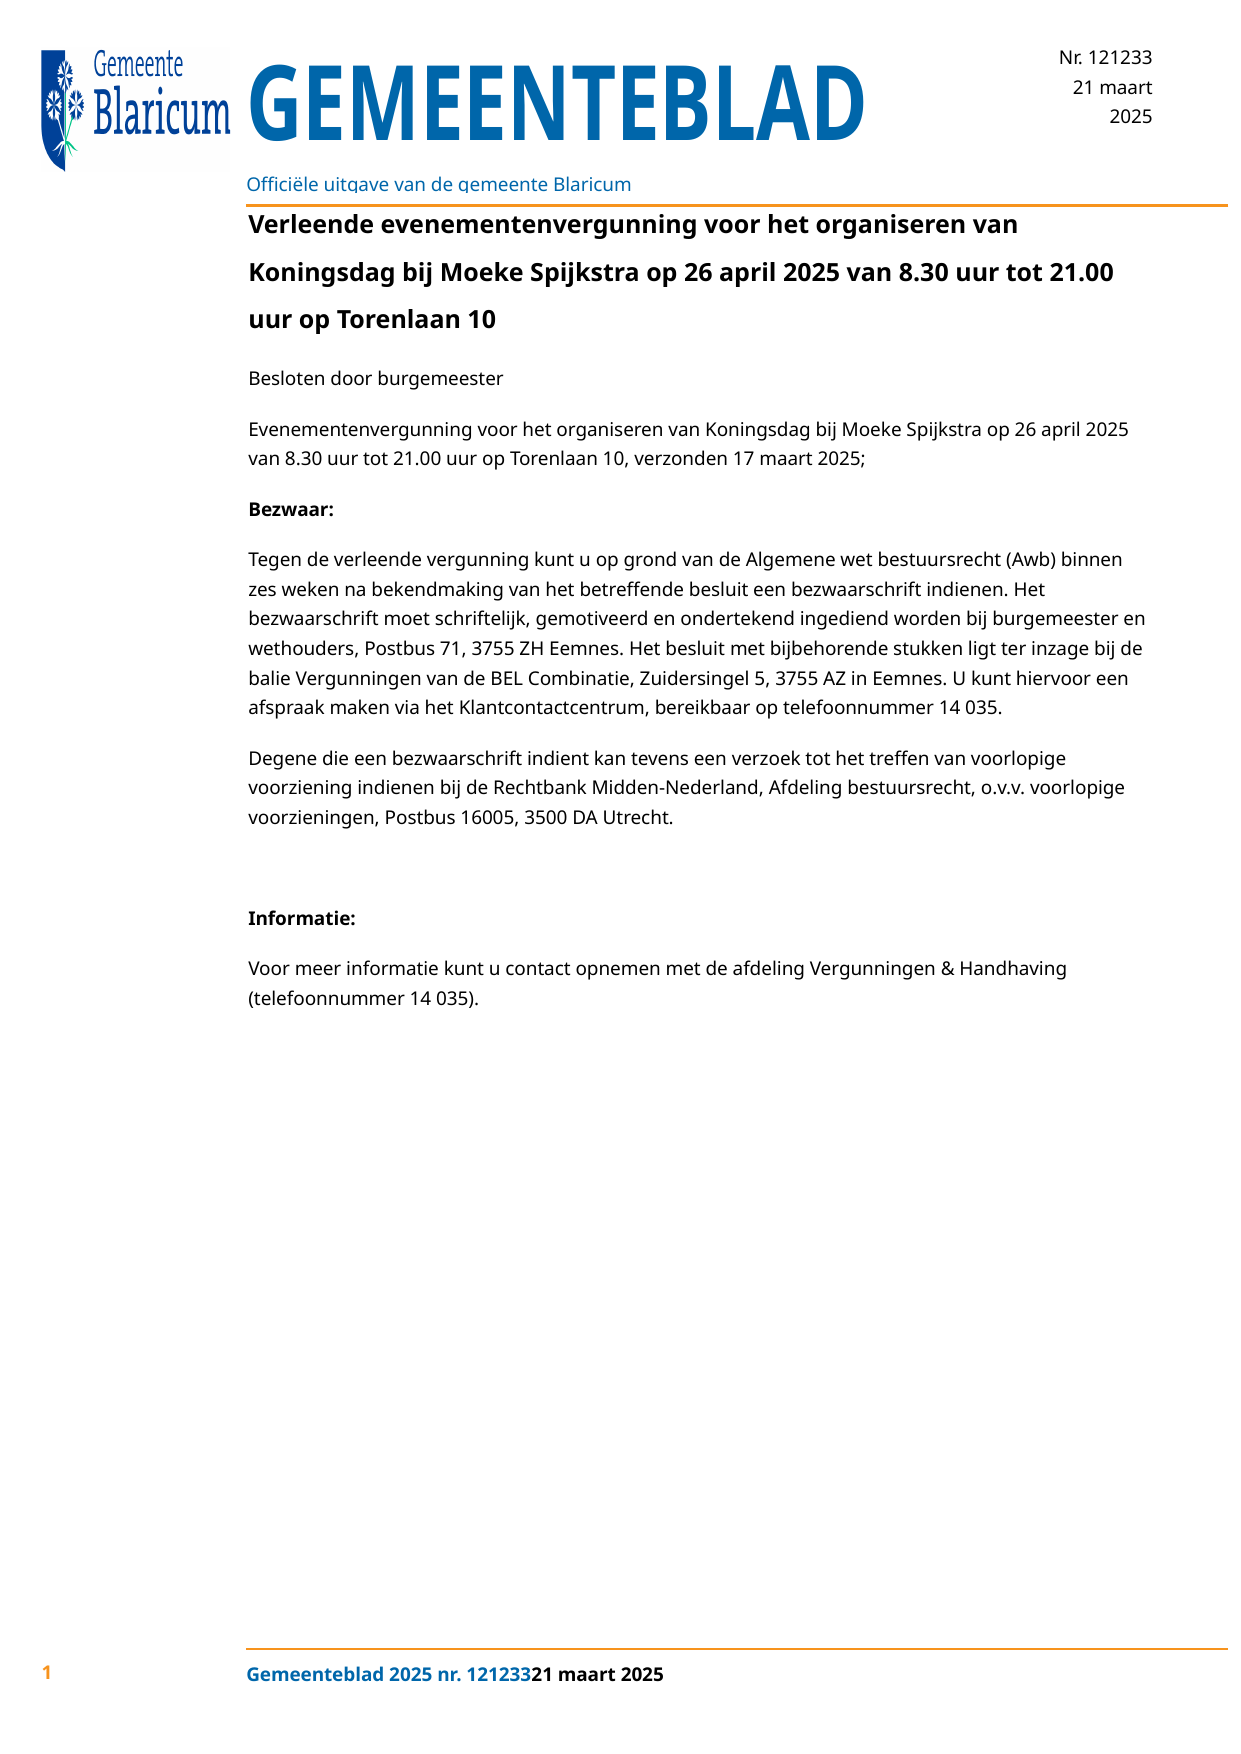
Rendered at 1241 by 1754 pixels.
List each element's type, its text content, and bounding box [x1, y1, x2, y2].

text Verleende evenementenvergunning voor het organiseren van Koningsdag bij Moeke Spijkstra op 26 april 2025 van 8.30 uur tot 21.00 uur op Torenlaan 10 [248, 207, 1152, 336]
text Degene die een bezwaarschrift indient kan tevens een verzoek tot het treffen van voorlopige voorziening indienen bij de Rechtbank Midden-Nederland, Afdeling bestuursrecht, o.v.v. voorlopige voorzieningen, Postbus 16005, 3500 DA Utrecht. [248, 745, 1152, 829]
picture [41, 47, 231, 172]
text Informatie: [248, 905, 1152, 930]
text Besloten door burgemeester [248, 366, 1152, 391]
text Voor meer informatie kunt u contact opnemen met de afdeling Vergunningen & Handhaving (telefoonnummer 14 035). [248, 955, 1152, 1010]
text Evenementenvergunning voor het organiseren van Koningsdag bij Moeke Spijkstra op 26 april 2025 van 8.30 uur tot 21.00 uur op Torenlaan 10, verzonden 17 maart 2025; [248, 416, 1152, 471]
text Bezwaar: [248, 496, 1152, 522]
text Tegen de verleende vergunning kunt u op grond van de Algemene wet bestuursrecht (Awb) binnen zes weken na bekendmaking van het betreffende besluit een bezwaarschrift indienen. Het bezwaarschrift moet schriftelijk, gemotiveerd en ondertekend ingediend worden bij burgemeester en wethouders, Postbus 71, 3755 ZH Eemnes. Het besluit met bijbehorende stukken ligt ter inzage bij de balie Vergunningen van de BEL Combinatie, Zuidersingel 5, 3755 AZ in Eemnes. U kunt hiervoor een afspraak maken via het Klantcontactcentrum, bereikbaar op telefoonnummer 14 035. [248, 546, 1152, 720]
